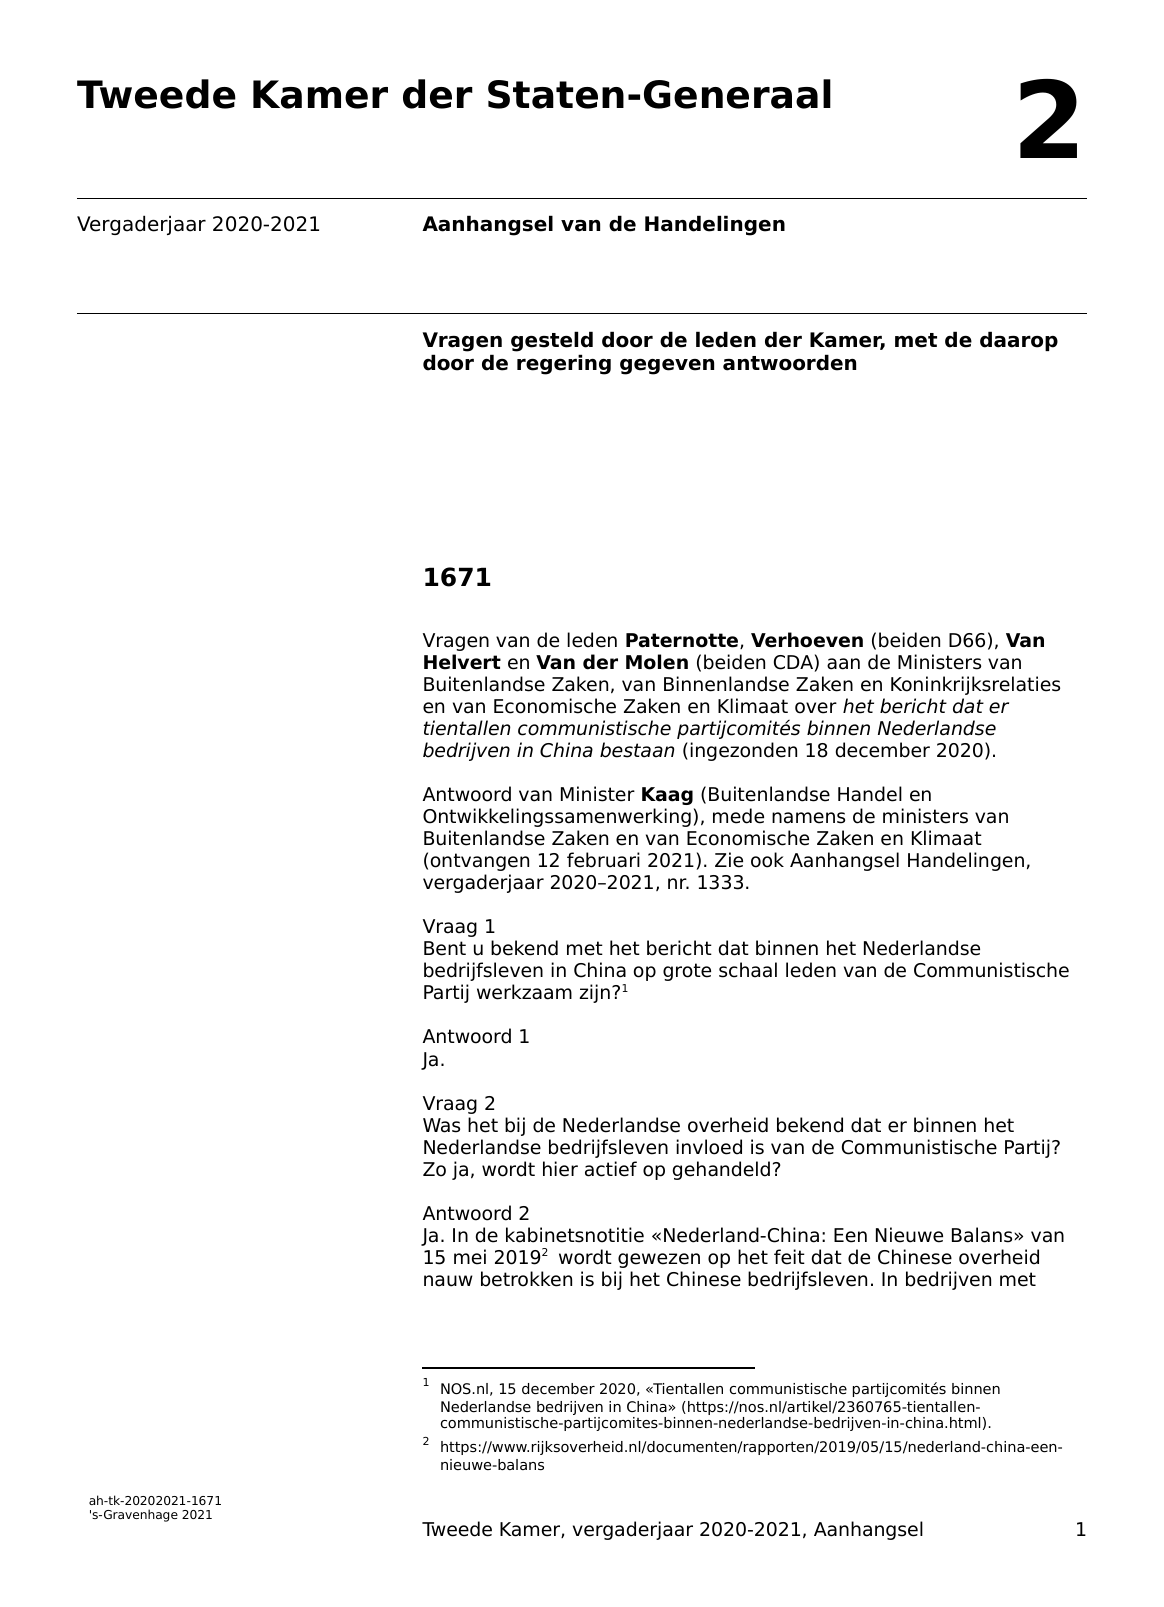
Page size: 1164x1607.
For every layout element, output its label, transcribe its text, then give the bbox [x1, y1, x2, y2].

text Antwoord 1 [422, 1026, 1087, 1048]
text Antwoord 2 [422, 1203, 1087, 1225]
text Vraag 1 [422, 916, 1087, 938]
text Bent u bekend met het bericht dat binnen het Nederlandse bedrijfsleven in China op grote schaal leden van de Communistische Partij werkzaam zijn? [422, 938, 1087, 1004]
text NOS.nl, 15 december 2020, «Tientallen communistische partijcomités binnen Nederlandse bedrijven in China» (https://nos.nl/artikel/2360765-tientallen-communistische-partijcomites-binnen-nederlandse-bedrijven-in-china.html). [422, 1377, 1087, 1432]
text 1671 [422, 563, 1087, 592]
text Ja. In de kabinetsnotitie «Nederland-China: Een Nieuwe Balans» van 15 mei 2019 wordt gewezen op het feit dat de Chinese overheid nauw betrokken is bij het Chinese bedrijfsleven. In bedrijven met [422, 1225, 1087, 1291]
table_header Tweede Kamer der Staten-Generaal [77, 59, 886, 198]
table_header 2 [886, 59, 1087, 198]
text Was het bij de Nederlandse overheid bekend dat er binnen het Nederlandse bedrijfsleven invloed is van de Communistische Partij? Zo ja, wordt hier actief op gehandeld? [422, 1114, 1087, 1181]
table_cell [77, 314, 422, 375]
table_cell Aanhangsel van de Handelingen [422, 199, 1087, 313]
text ah-tk-20202021-1671 [88, 1494, 323, 1508]
text Antwoord van Minister Kaag (Buitenlandse Handel en Ontwikkelingssamenwerking), mede namens de ministers van Buitenlandse Zaken en van Economische Zaken en Klimaat (ontvangen 12 februari 2021). Zie ook Aanhangsel Handelingen, vergaderjaar 2020–2021, nr. 1333. [422, 784, 1087, 894]
table_cell Vergaderjaar 2020-2021 [77, 199, 422, 313]
text Vraag 2 [422, 1093, 1087, 1114]
text 's-Gravenhage 2021 [88, 1508, 323, 1522]
text Vragen van de leden Paternotte, Verhoeven (beiden D66), Van Helvert en Van der Molen (beiden CDA) aan de Ministers van Buitenlandse Zaken, van Binnenlandse Zaken en Koninkrijksrelaties en van Economische Zaken en Klimaat over het bericht dat er tientallen communistische partijcomités binnen Nederlandse bedrijven in China bestaan (ingezonden 18 december 2020). [422, 630, 1087, 762]
text https://www.rijksoverheid.nl/documenten/rapporten/2019/05/15/nederland-china-een-nieuwe-balans [422, 1435, 1087, 1474]
text Ja. [422, 1048, 1087, 1070]
table_cell Vragen gesteld door de leden der Kamer, met de daarop door de regering gegeven antwoorden [422, 314, 1087, 375]
